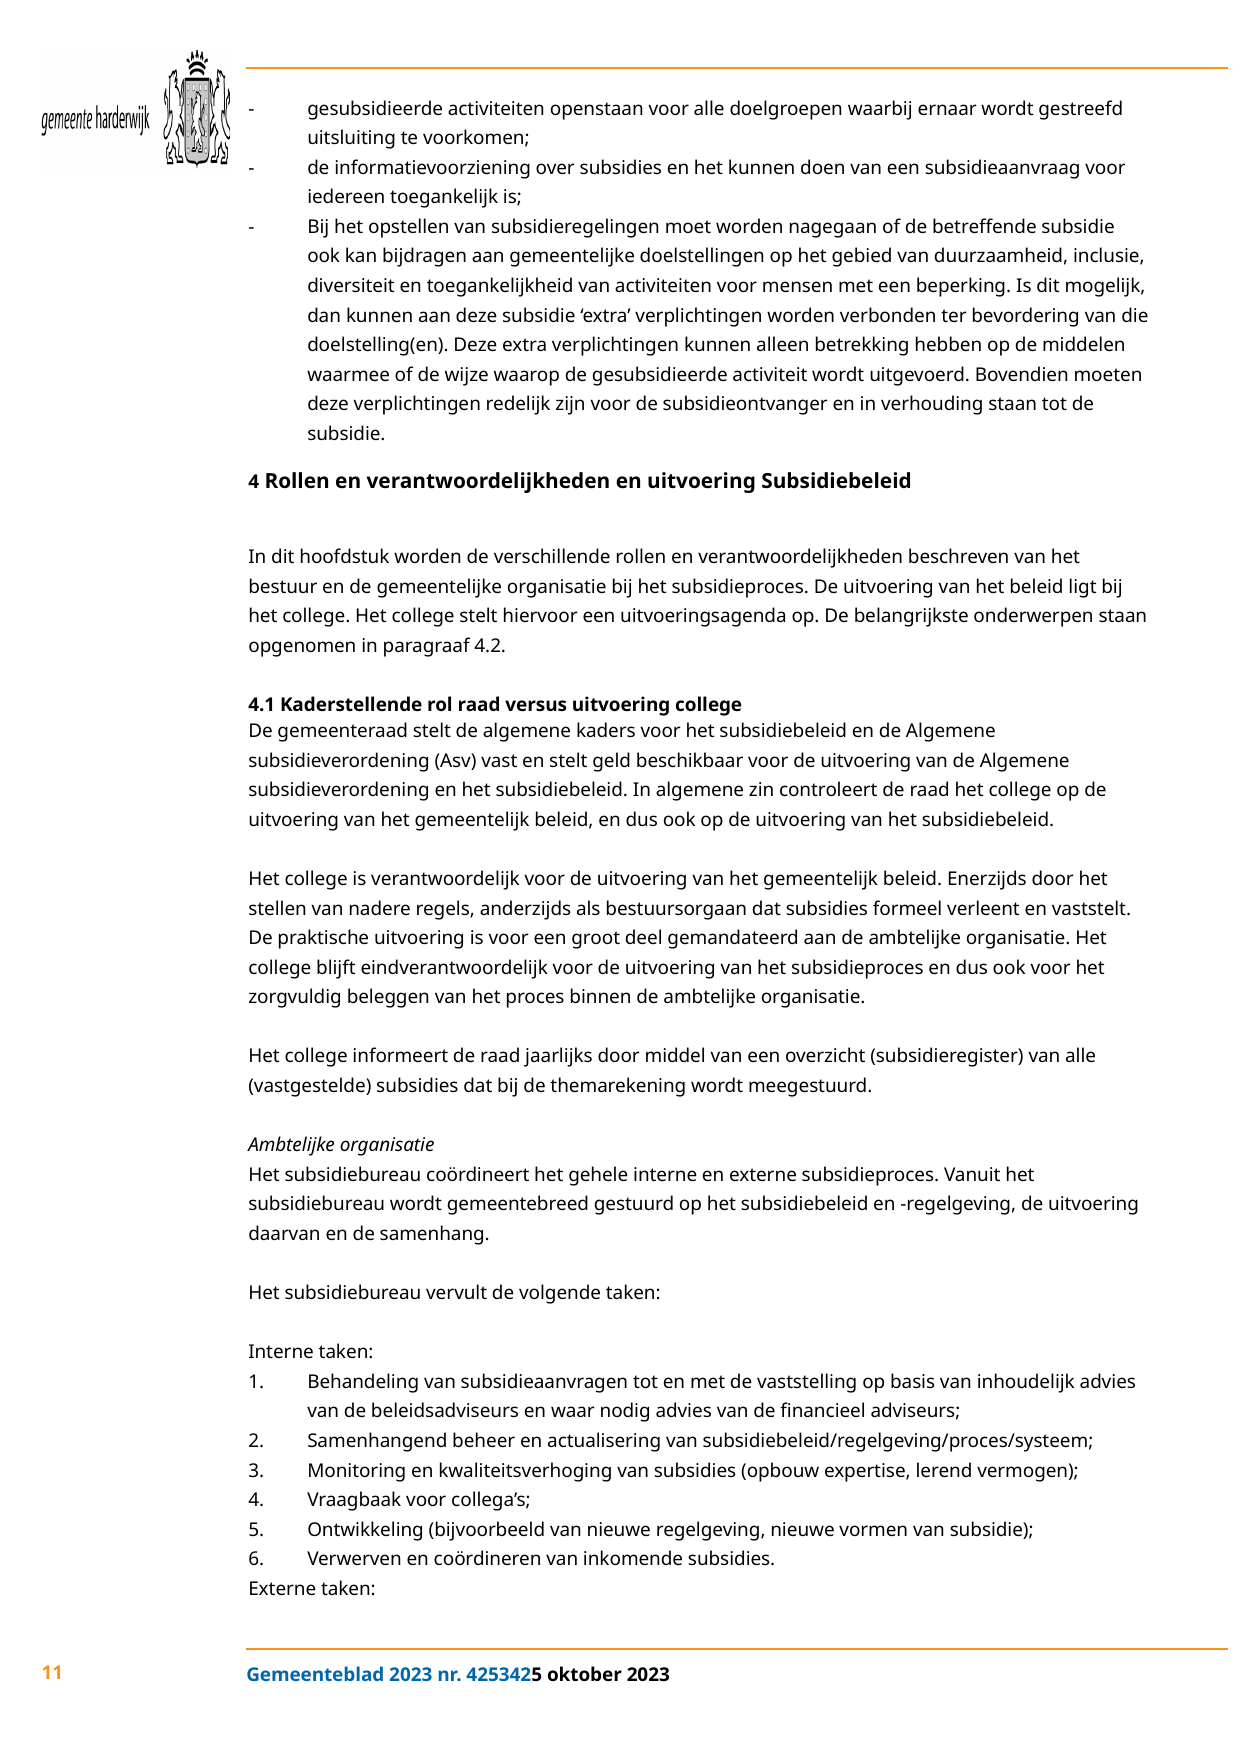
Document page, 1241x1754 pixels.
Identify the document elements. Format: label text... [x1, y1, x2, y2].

text 4.1 Kaderstellende rol raad versus uitvoering college [248, 691, 1152, 717]
list de informatievoorziening over subsidies en het kunnen doen van een subsidieaanvraag voor iedereen toegankelijk is; [248, 154, 1152, 209]
text Interne taken: [248, 1338, 1152, 1364]
list Vraagbaak voor collega’s; [248, 1486, 1152, 1512]
text Het college informeert de raad jaarlijks door middel van een overzicht (subsidieregister) van alle (vastgestelde) subsidies dat bij de themarekening wordt meegestuurd. [248, 1043, 1152, 1098]
list Ontwikkeling (bijvoorbeeld van nieuwe regelgeving, nieuwe vormen van subsidie); [248, 1516, 1152, 1542]
text Het subsidiebureau vervult de volgende taken: [248, 1279, 1152, 1305]
list Behandeling van subsidieaanvragen tot en met de vaststelling op basis van inhoudelijk advies van de beleidsadviseurs en waar nodig advies van de financieel adviseurs; [248, 1368, 1152, 1423]
text Ambtelijke organisatie [248, 1131, 1152, 1157]
text Het college is verantwoordelijk voor de uitvoering van het gemeentelijk beleid. Enerzijds door het stellen van nadere regels, anderzijds als bestuursorgaan dat subsidies formeel verleent en vaststelt. De praktische uitvoering is voor een groot deel gemandateerd aan de ambtelijke organisatie. Het college blijft eindverantwoordelijk voor de uitvoering van het subsidieproces en dus ook voor het zorgvuldig beleggen van het proces binnen de ambtelijke organisatie. [248, 865, 1152, 1009]
text Externe taken: [248, 1575, 1152, 1601]
list Verwerven en coördineren van inkomende subsidies. [248, 1546, 1152, 1571]
list Bij het opstellen van subsidieregelingen moet worden nagegaan of de betreffende subsidie ook kan bijdragen aan gemeentelijke doelstellingen op het gebied van duurzaamheid, inclusie, diversiteit en toegankelijkheid van activiteiten voor mensen met een beperking. Is dit mogelijk, dan kunnen aan deze subsidie ‘extra’ verplichtingen worden verbonden ter bevordering van die doelstelling(en). Deze extra verplichtingen kunnen alleen betrekking hebben op de middelen waarmee of de wijze waarop de gesubsidieerde activiteit wordt uitgevoerd. Bovendien moeten deze verplichtingen redelijk zijn voor de subsidieontvanger en in verhouding staan tot de subsidie. [248, 213, 1152, 446]
text De gemeenteraad stelt de algemene kaders voor het subsidiebeleid en de Algemene subsidieverordening (Asv) vast en stelt geld beschikbaar voor de uitvoering van de Algemene subsidieverordening en het subsidiebeleid. In algemene zin controleert de raad het college op de uitvoering van het gemeentelijk beleid, en dus ook op de uitvoering van het subsidiebeleid. [248, 717, 1152, 832]
list gesubsidieerde activiteiten openstaan voor alle doelgroepen waarbij ernaar wordt gestreefd uitsluiting te voorkomen; [248, 95, 1152, 150]
picture [41, 47, 231, 172]
list Monitoring en kwaliteitsverhoging van subsidies (opbouw expertise, lerend vermogen); [248, 1457, 1152, 1482]
list Samenhangend beheer en actualisering van subsidiebeleid/regelgeving/proces/systeem; [248, 1427, 1152, 1453]
text Het subsidiebureau coördineert het gehele interne en externe subsidieproces. Vanuit het subsidiebureau wordt gemeentebreed gestuurd op het subsidiebeleid en -regelgeving, de uitvoering daarvan en de samenhang. [248, 1161, 1152, 1246]
text In dit hoofdstuk worden de verschillende rollen en verantwoordelijkheden beschreven van het bestuur en de gemeentelijke organisatie bij het subsidieproces. De uitvoering van het beleid ligt bij het college. Het college stelt hiervoor een uitvoeringsagenda op. De belangrijkste onderwerpen staan opgenomen in paragraaf 4.2. [248, 543, 1152, 658]
text 4 Rollen en verantwoordelijkheden en uitvoering Subsidiebeleid [248, 466, 1152, 494]
